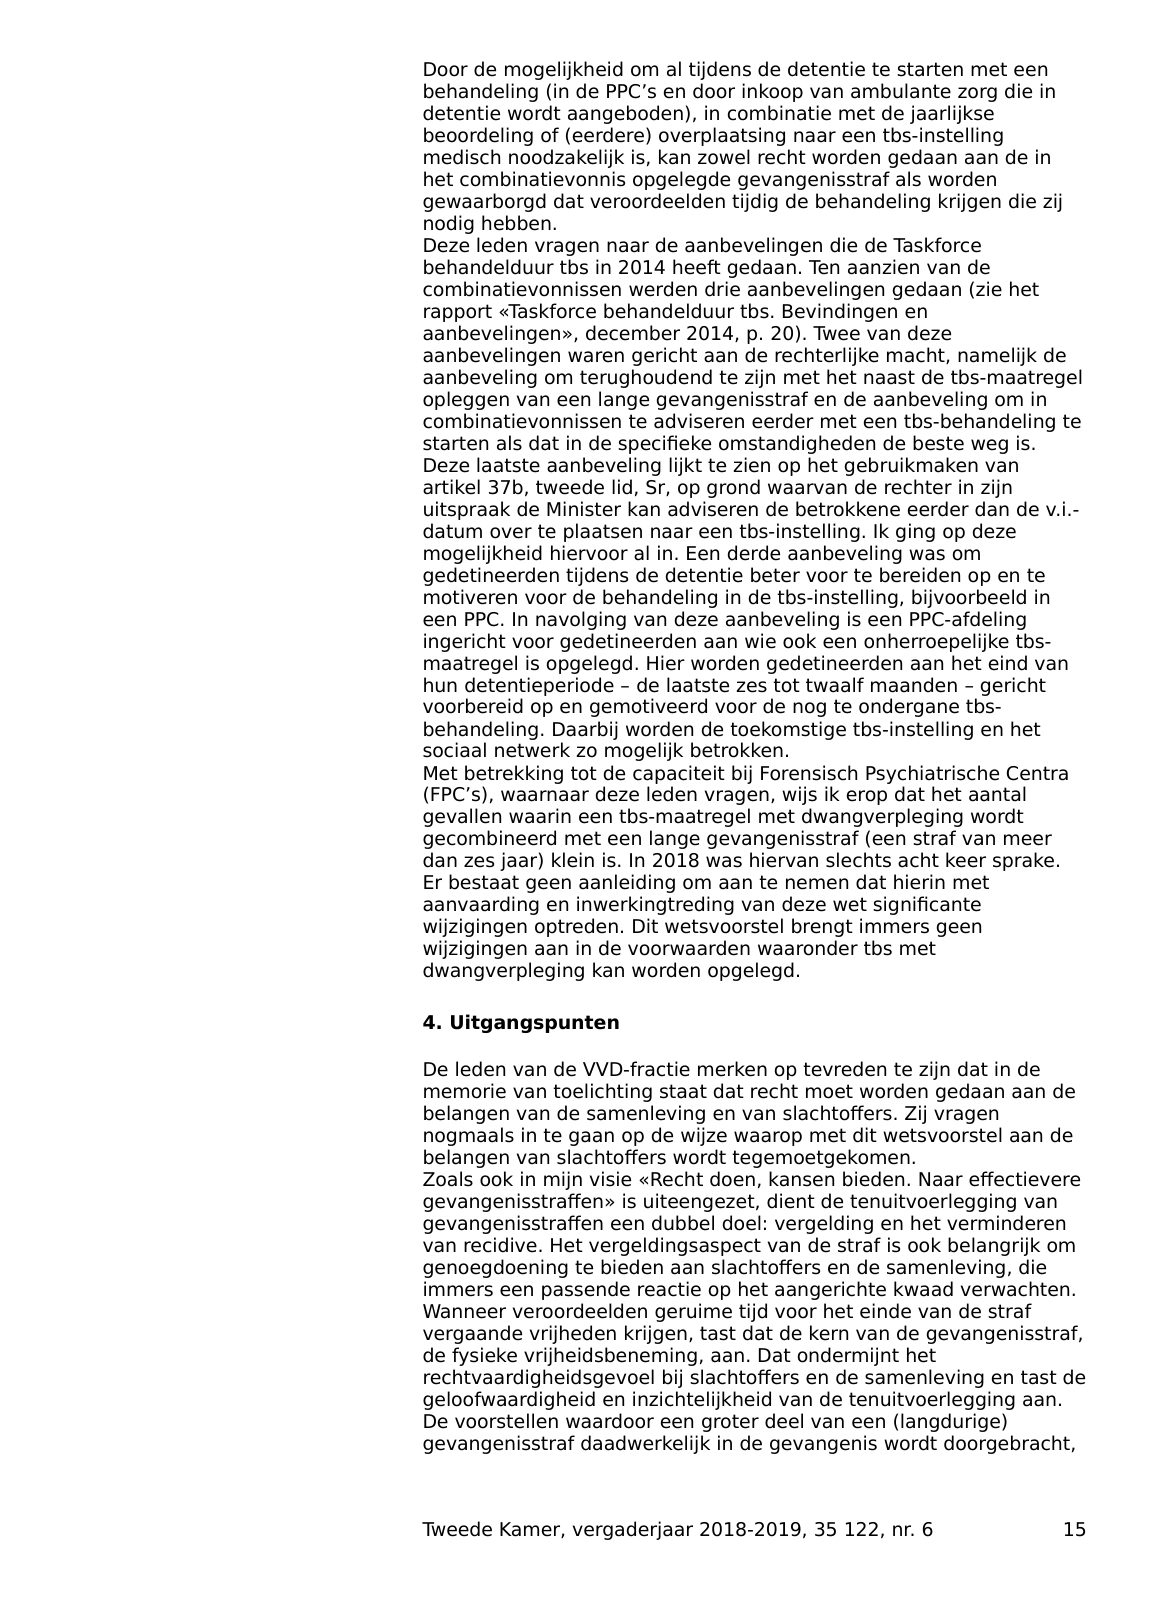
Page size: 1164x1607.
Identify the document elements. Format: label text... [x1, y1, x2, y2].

text Door de mogelijkheid om al tijdens de detentie te starten met een behandeling (in de PPC’s en door inkoop van ambulante zorg die in detentie wordt aangeboden), in combinatie met de jaarlijkse beoordeling of (eerdere) overplaatsing naar een tbs-instelling medisch noodzakelijk is, kan zowel recht worden gedaan aan de in het combinatievonnis opgelegde gevangenisstraf als worden gewaarborgd dat veroordeelden tijdig de behandeling krijgen die zij nodig hebben. [422, 59, 1087, 235]
text Met betrekking tot de capaciteit bij Forensisch Psychiatrische Centra (FPC’s), waarnaar deze leden vragen, wijs ik erop dat het aantal gevallen waarin een tbs-maatregel met dwangverpleging wordt gecombineerd met een lange gevangenisstraf (een straf van meer dan zes jaar) klein is. In 2018 was hiervan slechts acht keer sprake. Er bestaat geen aanleiding om aan te nemen dat hierin met aanvaarding en inwerkingtreding van deze wet significante wijzigingen optreden. Dit wetsvoorstel brengt immers geen wijzigingen aan in de voorwaarden waaronder tbs met dwangverpleging kan worden opgelegd. [422, 762, 1087, 982]
text Deze leden vragen naar de aanbevelingen die de Taskforce behandelduur tbs in 2014 heeft gedaan. Ten aanzien van de combinatievonnissen werden drie aanbevelingen gedaan (zie het rapport «Taskforce behandelduur tbs. Bevindingen en aanbevelingen», december 2014, p. 20). Twee van deze aanbevelingen waren gericht aan de rechterlijke macht, namelijk de aanbeveling om terughoudend te zijn met het naast de tbs-maatregel opleggen van een lange gevangenisstraf en de aanbeveling om in combinatievonnissen te adviseren eerder met een tbs-behandeling te starten als dat in de specifieke omstandigheden de beste weg is. Deze laatste aanbeveling lijkt te zien op het gebruikmaken van artikel 37b, tweede lid, Sr, op grond waarvan de rechter in zijn uitspraak de Minister kan adviseren de betrokkene eerder dan de v.i.-datum over te plaatsen naar een tbs-instelling. Ik ging op deze mogelijkheid hiervoor al in. Een derde aanbeveling was om gedetineerden tijdens de detentie beter voor te bereiden op en te motiveren voor de behandeling in de tbs-instelling, bijvoorbeeld in een PPC. In navolging van deze aanbeveling is een PPC-afdeling ingericht voor gedetineerden aan wie ook een onherroepelijke tbs-maatregel is opgelegd. Hier worden gedetineerden aan het eind van hun detentieperiode – de laatste zes tot twaalf maanden – gericht voorbereid op en gemotiveerd voor de nog te ondergane tbs-behandeling. Daarbij worden de toekomstige tbs-instelling en het sociaal netwerk zo mogelijk betrokken. [422, 235, 1087, 762]
subtitle 4. Uitgangspunten [422, 1012, 1087, 1034]
text Zoals ook in mijn visie «Recht doen, kansen bieden. Naar effectievere gevangenisstraffen» is uiteengezet, dient de tenuitvoerlegging van gevangenisstraffen een dubbel doel: vergelding en het verminderen van recidive. Het vergeldingsaspect van de straf is ook belangrijk om genoegdoening te bieden aan slachtoffers en de samenleving, die immers een passende reactie op het aangerichte kwaad verwachten. Wanneer veroordeelden geruime tijd voor het einde van de straf vergaande vrijheden krijgen, tast dat de kern van de gevangenisstraf, de fysieke vrijheidsbeneming, aan. Dat ondermijnt het rechtvaardigheidsgevoel bij slachtoffers en de samenleving en tast de geloofwaardigheid en inzichtelijkheid van de tenuitvoerlegging aan. De voorstellen waardoor een groter deel van een (langdurige) gevangenisstraf daadwerkelijk in de gevangenis wordt doorgebracht, [422, 1169, 1087, 1455]
text De leden van de VVD-fractie merken op tevreden te zijn dat in de memorie van toelichting staat dat recht moet worden gedaan aan de belangen van de samenleving en van slachtoffers. Zij vragen nogmaals in te gaan op de wijze waarop met dit wetsvoorstel aan de belangen van slachtoffers wordt tegemoetgekomen. [422, 1059, 1087, 1169]
